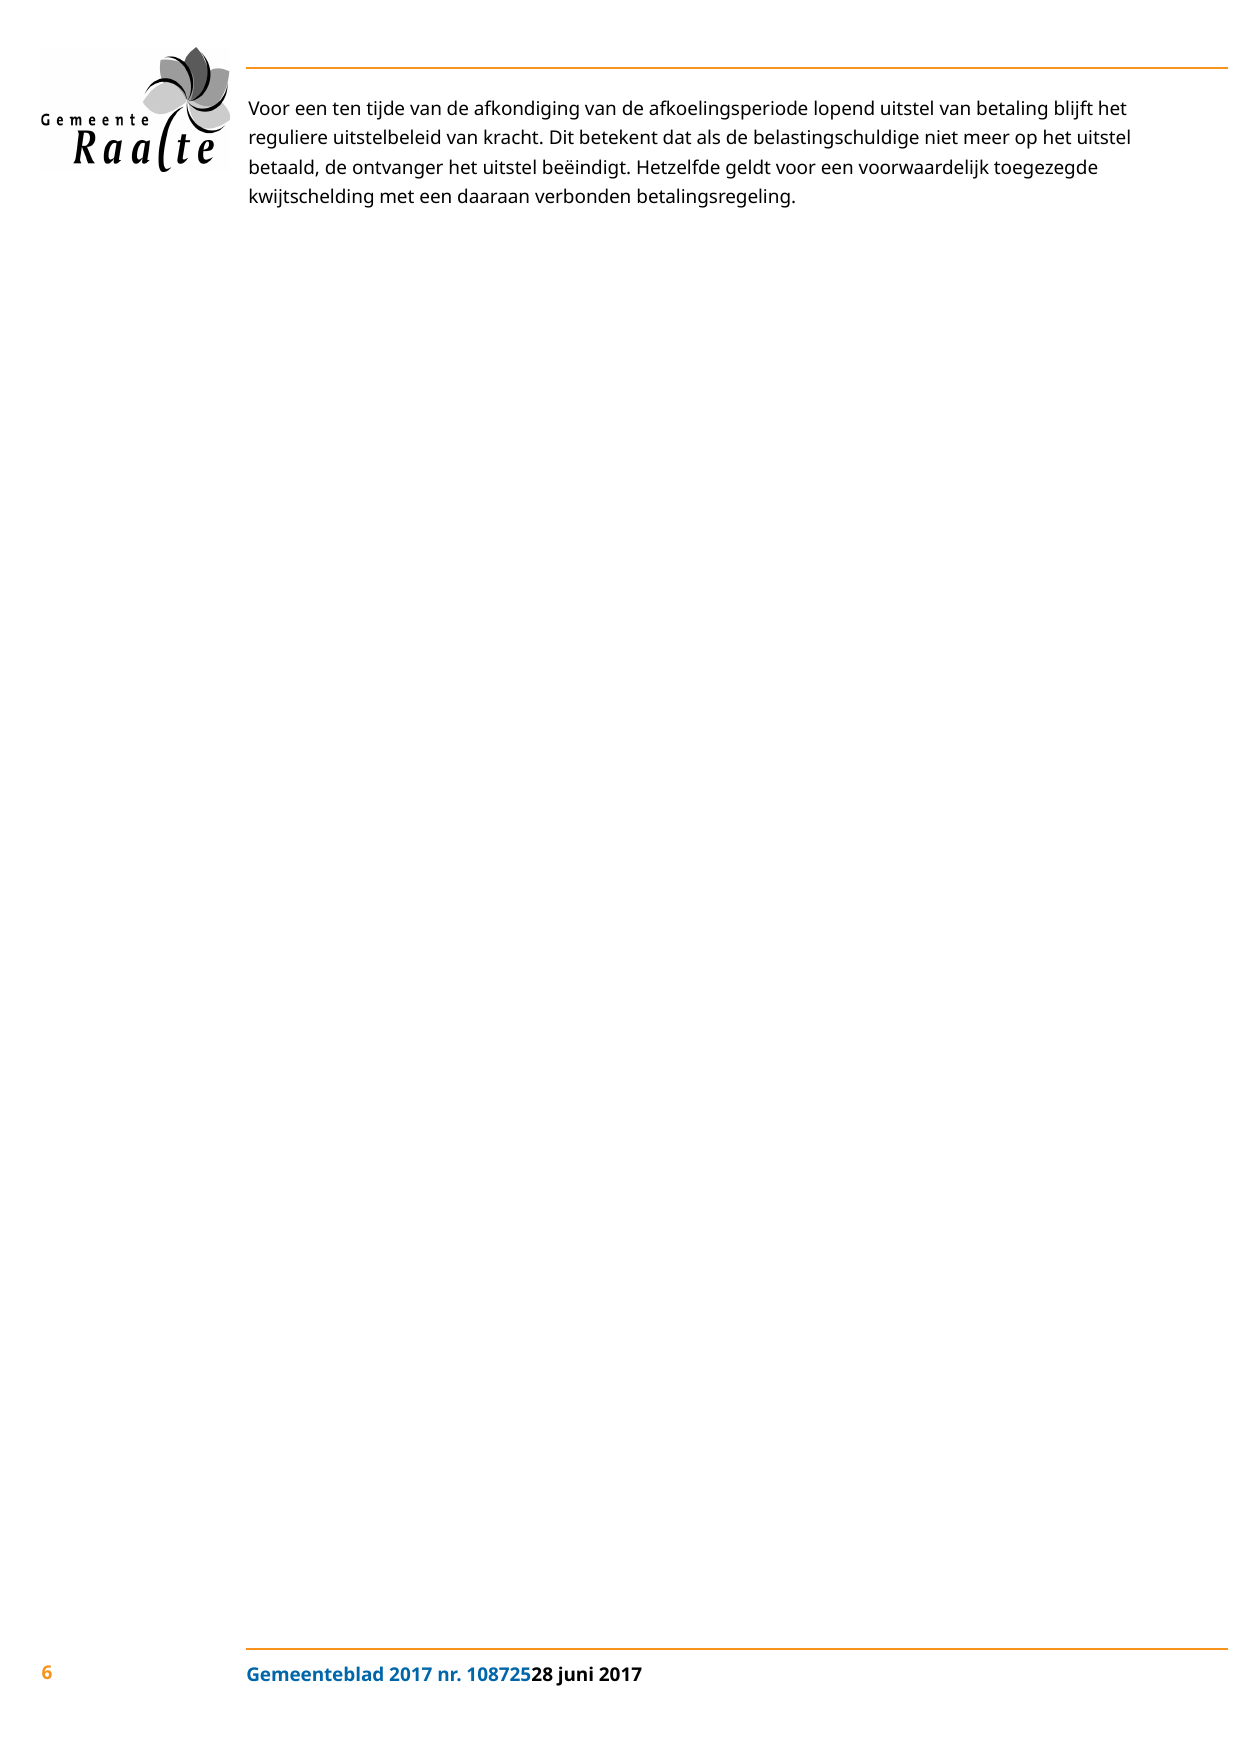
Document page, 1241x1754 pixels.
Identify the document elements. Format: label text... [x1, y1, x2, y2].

text Voor een ten tijde van de afkondiging van de afkoelingsperiode lopend uitstel van betaling blijft het reguliere uitstelbeleid van kracht. Dit betekent dat als de belastingschuldige niet meer op het uitstel betaald, de ontvanger het uitstel beëindigt. Hetzelfde geldt voor een voorwaardelijk toegezegde kwijtschelding met een daaraan verbonden betalingsregeling. [248, 95, 1152, 209]
picture [41, 47, 231, 172]
